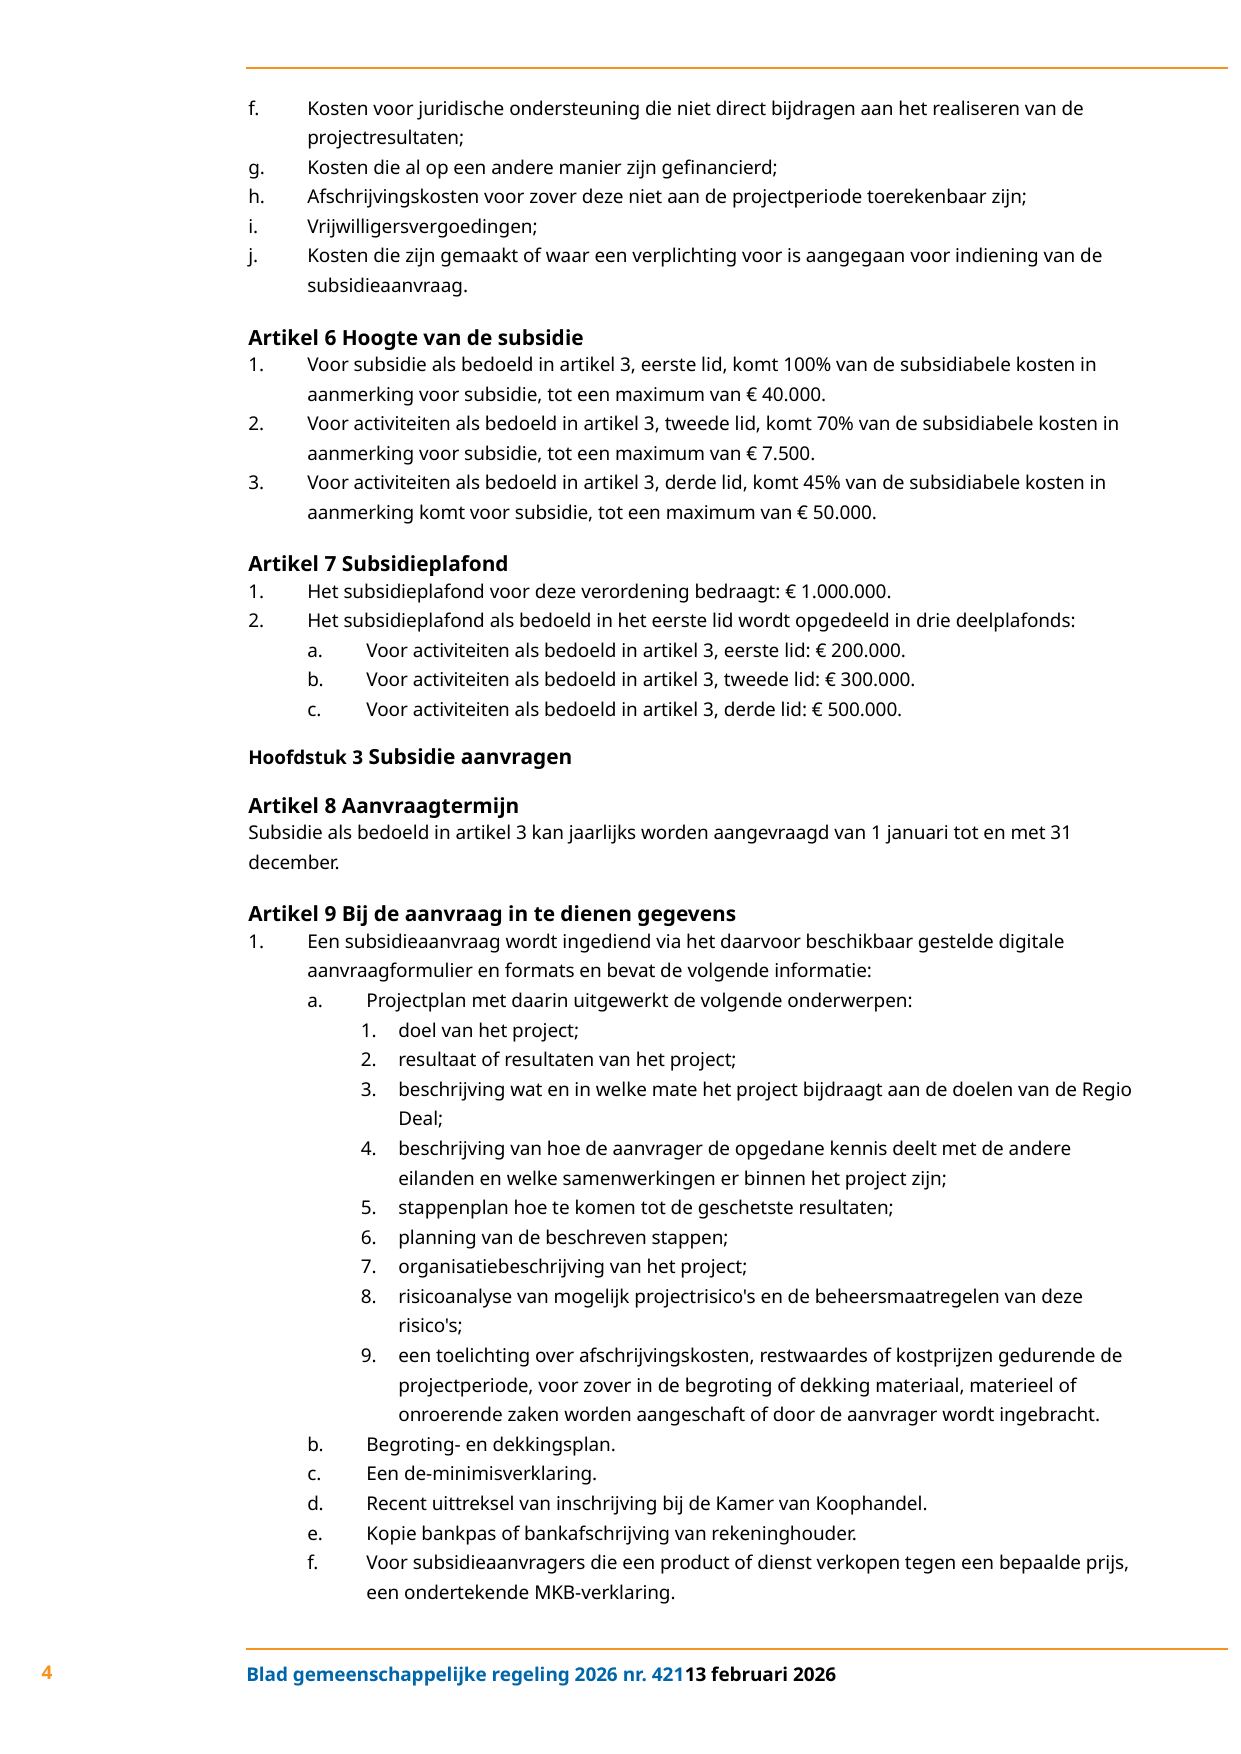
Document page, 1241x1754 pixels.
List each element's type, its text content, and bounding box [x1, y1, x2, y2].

list Kosten die zijn gemaakt of waar een verplichting voor is aangegaan voor indiening van de subsidieaanvraag. [248, 243, 1152, 298]
list Het subsidieplafond voor deze verordening bedraagt: € 1.000.000. [248, 578, 1152, 604]
text Artikel 8 Aanvraagtermijn [248, 791, 1152, 819]
list Een subsidieaanvraag wordt ingediend via het daarvoor beschikbaar gestelde digitale aanvraagformulier en formats en bevat de volgende informatie: [248, 928, 1152, 983]
list Voor subsidie als bedoeld in artikel 3, eerste lid, komt 100% van de subsidiabele kosten in aanmerking voor subsidie, tot een maximum van € 40.000. [248, 351, 1152, 406]
list Begroting- en dekkingsplan. [307, 1431, 1152, 1457]
list Voor activiteiten als bedoeld in artikel 3, tweede lid, komt 70% van de subsidiabele kosten in aanmerking voor subsidie, tot een maximum van € 7.500. [248, 410, 1152, 466]
list Kopie bankpas of bankafschrijving van rekeninghouder. [307, 1520, 1152, 1545]
list planning van de beschreven stappen; [361, 1224, 1152, 1249]
text Artikel 9 Bij de aanvraag in te dienen gegevens [248, 899, 1152, 928]
list Voor activiteiten als bedoeld in artikel 3, tweede lid: € 300.000. [307, 667, 1152, 692]
list Een de-minimisverklaring. [307, 1461, 1152, 1486]
list organisatiebeschrijving van het project; [361, 1253, 1152, 1279]
list Het subsidieplafond als bedoeld in het eerste lid wordt opgedeeld in drie deelplafonds: [248, 607, 1152, 633]
list Vrijwilligersvergoedingen; [248, 213, 1152, 239]
list beschrijving van hoe de aanvrager de opgedane kennis deelt met de andere eilanden en welke samenwerkingen er binnen het project zijn; [361, 1135, 1152, 1190]
list beschrijving wat en in welke mate het project bijdraagt aan de doelen van de Regio Deal; [361, 1076, 1152, 1131]
list Voor activiteiten als bedoeld in artikel 3, eerste lid: € 200.000. [307, 637, 1152, 663]
list Kosten die al op een andere manier zijn gefinancierd; [248, 154, 1152, 180]
text Artikel 6 Hoogte van de subsidie [248, 323, 1152, 351]
list Recent uittreksel van inschrijving bij de Kamer van Koophandel. [307, 1490, 1152, 1516]
text Subsidie als bedoeld in artikel 3 kan jaarlijks worden aangevraagd van 1 januari tot en met 31 december. [248, 819, 1152, 875]
list resultaat of resultaten van het project; [361, 1046, 1152, 1072]
text Hoofdstuk 3 Subsidie aanvragen [248, 742, 1152, 770]
picture [41, 47, 231, 172]
list Kosten voor juridische ondersteuning die niet direct bijdragen aan het realiseren van de projectresultaten; [248, 95, 1152, 150]
list Afschrijvingskosten voor zover deze niet aan de projectperiode toerekenbaar zijn; [248, 183, 1152, 209]
list Voor subsidieaanvragers die een product of dienst verkopen tegen een bepaalde prijs, een ondertekende MKB-verklaring. [307, 1549, 1152, 1604]
list risicoanalyse van mogelijk projectrisico's en de beheersmaatregelen van deze risico's; [361, 1283, 1152, 1338]
list Voor activiteiten als bedoeld in artikel 3, derde lid: € 500.000. [307, 696, 1152, 722]
text Artikel 7 Subsidieplafond [248, 549, 1152, 578]
list Voor activiteiten als bedoeld in artikel 3, derde lid, komt 45% van de subsidiabele kosten in aanmerking komt voor subsidie, tot een maximum van € 50.000. [248, 469, 1152, 525]
list Projectplan met daarin uitgewerkt de volgende onderwerpen: [307, 987, 1152, 1013]
list een toelichting over afschrijvingskosten, restwaardes of kostprijzen gedurende de projectperiode, voor zover in de begroting of dekking materiaal, materieel of onroerende zaken worden aangeschaft of door de aanvrager wordt ingebracht. [361, 1342, 1152, 1427]
list stappenplan hoe te komen tot de geschetste resultaten; [361, 1194, 1152, 1220]
list doel van het project; [361, 1017, 1152, 1042]
